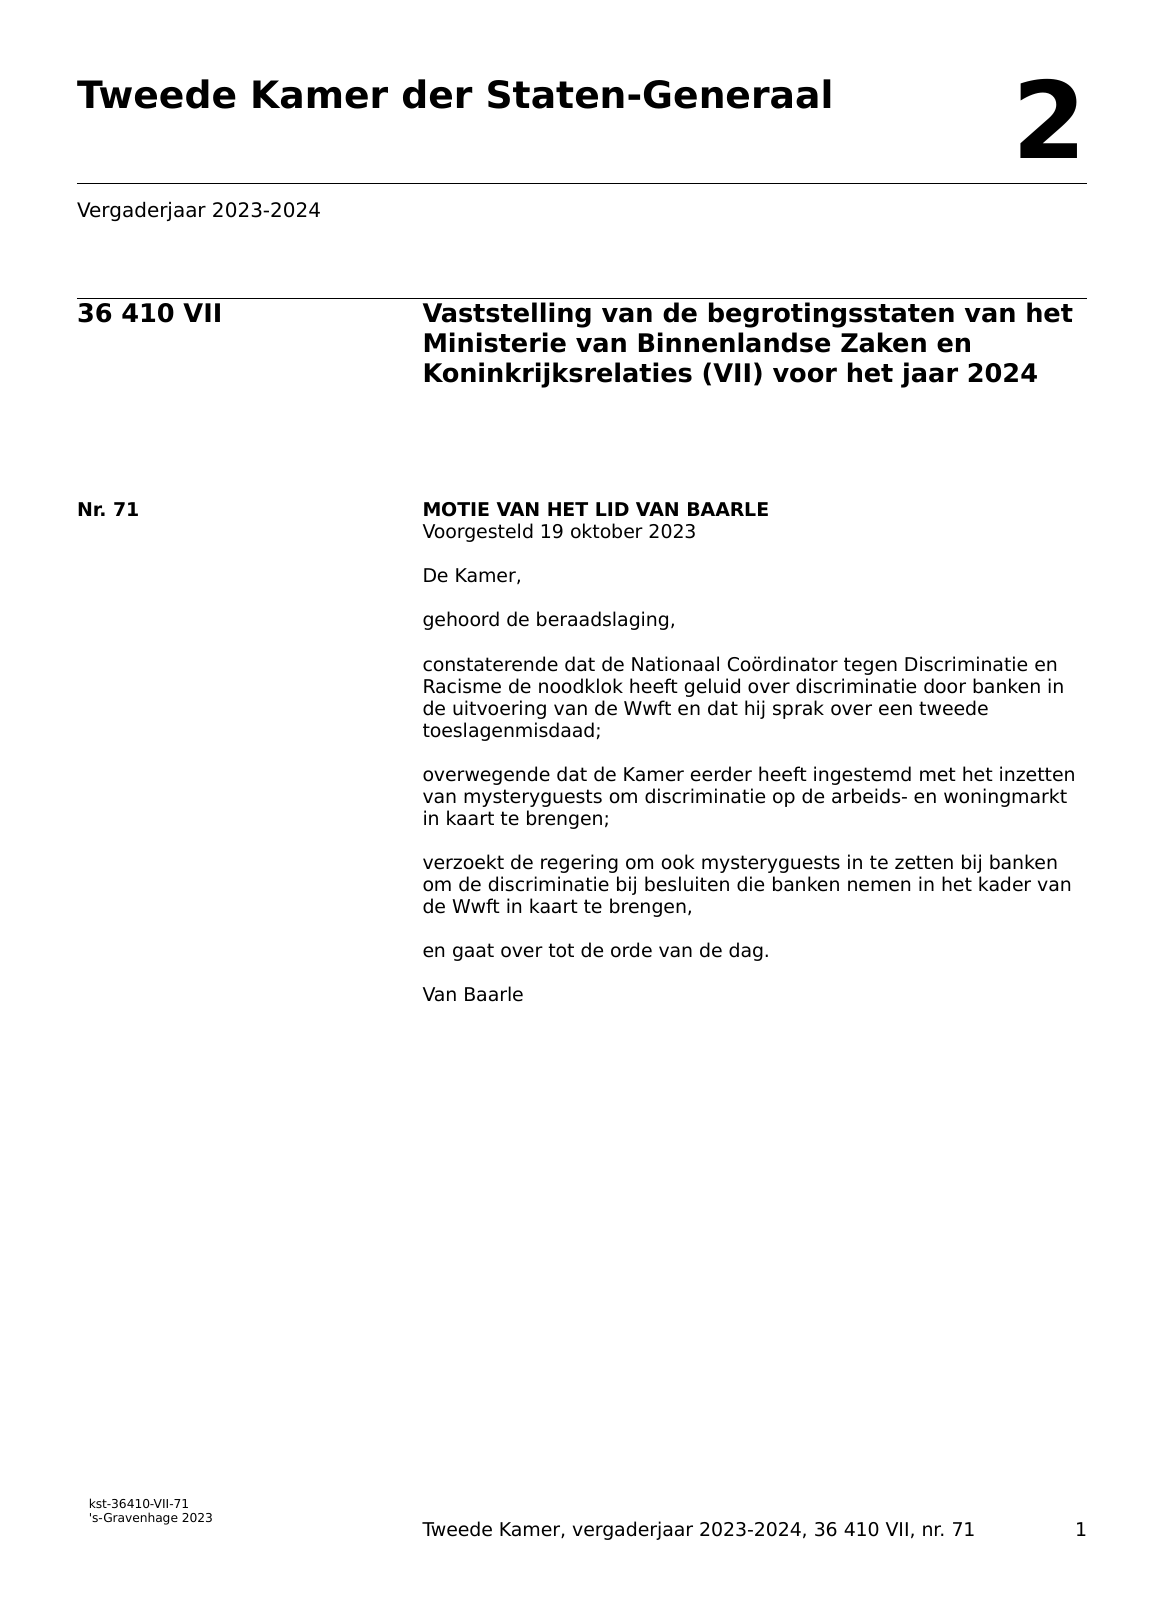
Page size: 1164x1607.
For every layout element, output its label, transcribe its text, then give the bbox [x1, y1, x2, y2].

text overwegende dat de Kamer eerder heeft ingestemd met het inzetten van mysteryguests om discriminatie op de arbeids- en woningmarkt in kaart te brengen; [422, 764, 1087, 829]
table_header 2 [886, 59, 1087, 183]
text verzoekt de regering om ook mysteryguests in te zetten bij banken om de discriminatie bij besluiten die banken nemen in het kader van de Wwft in kaart te brengen, [422, 852, 1087, 918]
subtitle 36 410 VII Vaststelling van de begrotingsstaten van het Ministerie van Binnenlandse Zaken en Koninkrijksrelaties (VII) voor het jaar 2024 [77, 299, 1087, 388]
text Voorgesteld 19 oktober 2023 [422, 521, 1087, 543]
text Van Baarle [422, 984, 1087, 1006]
text constaterende dat de Nationaal Coördinator tegen Discriminatie en Racisme de noodklok heeft geluid over discriminatie door banken in de uitvoering van de Wwft en dat hij sprak over een tweede toeslagenmisdaad; [422, 653, 1087, 741]
table_header Tweede Kamer der Staten-Generaal [77, 59, 886, 183]
text kst-36410-VII-71 [88, 1497, 323, 1511]
subtitle Nr. 71 MOTIE VAN HET LID VAN BAARLE [77, 499, 1087, 521]
table_cell Vergaderjaar 2023-2024 [77, 184, 1087, 298]
text gehoord de beraadslaging, [422, 609, 1087, 631]
text 's-Gravenhage 2023 [88, 1511, 323, 1525]
text De Kamer, [422, 565, 1087, 587]
text en gaat over tot de orde van de dag. [422, 940, 1087, 962]
